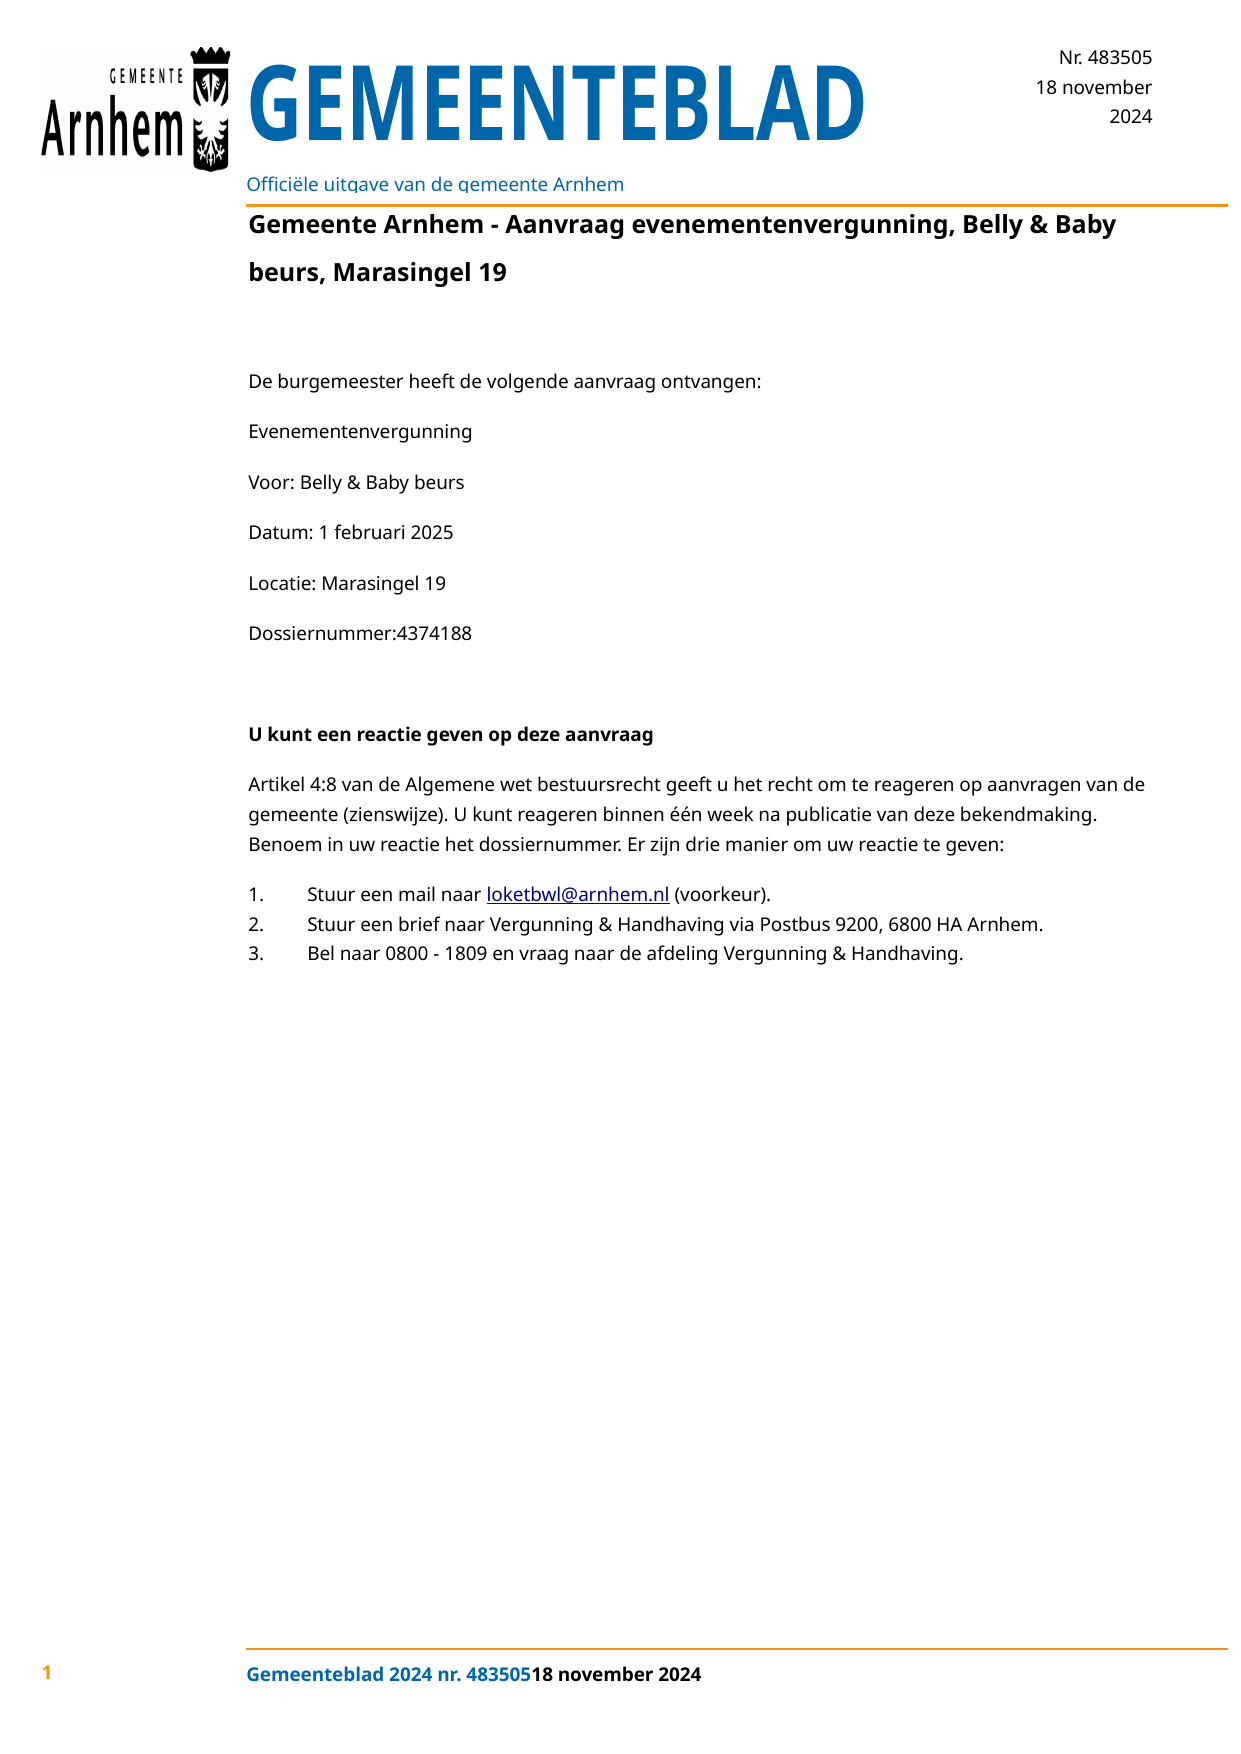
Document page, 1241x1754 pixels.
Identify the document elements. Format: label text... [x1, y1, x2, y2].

list Stuur een mail naar loketbwl@arnhem.nl (voorkeur). [248, 881, 1152, 907]
text De burgemeester heeft de volgende aanvraag ontvangen: [248, 368, 1152, 394]
text Gemeente Arnhem - Aanvraag evenementenvergunning, Belly & Baby beurs, Marasingel 19 [248, 207, 1152, 288]
text Evenementenvergunning [248, 419, 1152, 444]
picture [41, 47, 231, 172]
text U kunt een reactie geven op deze aanvraag [248, 721, 1152, 747]
text Voor: Belly & Baby beurs [248, 469, 1152, 495]
text Dossiernummer:4374188 [248, 620, 1152, 646]
text Locatie: Marasingel 19 [248, 570, 1152, 596]
list Bel naar 0800 - 1809 en vraag naar de afdeling Vergunning & Handhaving. [248, 940, 1152, 966]
text Datum: 1 februari 2025 [248, 519, 1152, 545]
text Artikel 4:8 van de Algemene wet bestuursrecht geeft u het recht om te reageren op aanvragen van de gemeente (zienswijze). U kunt reageren binnen één week na publicatie van deze bekendmaking. Benoem in uw reactie het dossiernummer. Er zijn drie manier om uw reactie te geven: [248, 772, 1152, 857]
list Stuur een brief naar Vergunning & Handhaving via Postbus 9200, 6800 HA Arnhem. [248, 911, 1152, 937]
